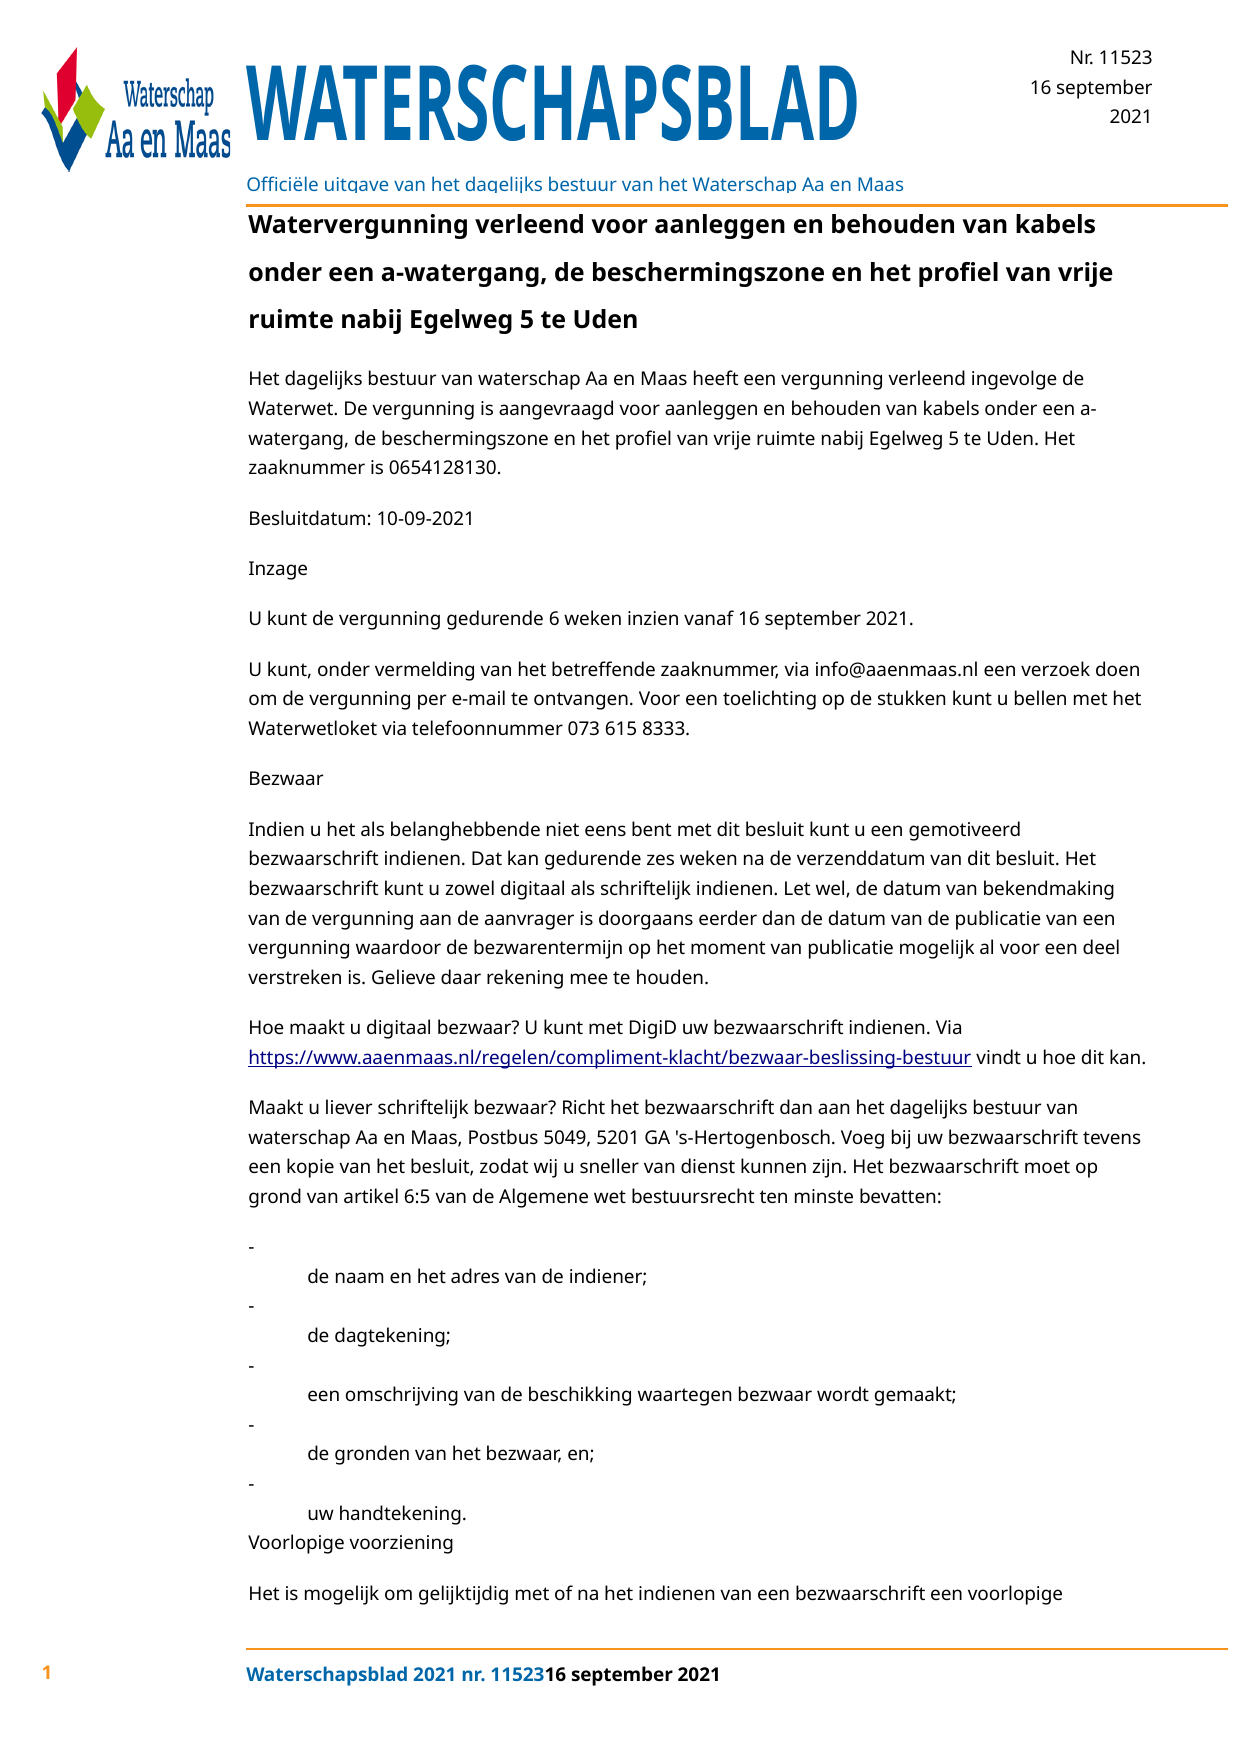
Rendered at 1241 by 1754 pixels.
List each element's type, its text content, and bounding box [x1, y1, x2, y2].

text Indien u het als belanghebbende niet eens bent met dit besluit kunt u een gemotiveerd bezwaarschrift indienen. Dat kan gedurende zes weken na de verzenddatum van dit besluit. Het bezwaarschrift kunt u zowel digitaal als schriftelijk indienen. Let wel, de datum van bekendmaking van de vergunning aan de aanvrager is doorgaans eerder dan de datum van de publicatie van een vergunning waardoor de bezwarentermijn op het moment van publicatie mogelijk al voor een deel verstreken is. Gelieve daar rekening mee te houden. [248, 816, 1152, 989]
text U kunt de vergunning gedurende 6 weken inzien vanaf 16 september 2021. [248, 606, 1152, 631]
text U kunt, onder vermelding van het betreffende zaaknummer, via info@aaenmaas.nl een verzoek doen om de vergunning per e-mail te ontvangen. Voor een toelichting op de stukken kunt u bellen met het Waterwetloket via telefoonnummer 073 615 8333. [248, 656, 1152, 741]
picture [41, 47, 231, 172]
text Besluitdatum: 10-09-2021 [248, 505, 1152, 530]
text Inzage [248, 555, 1152, 581]
text Het is mogelijk om gelijktijdig met of na het indienen van een bezwaarschrift een voorlopige [248, 1580, 1152, 1605]
text Voorlopige voorziening [248, 1529, 1152, 1555]
list de gronden van het bezwaar, en; [248, 1441, 1152, 1466]
list de naam en het adres van de indiener; [248, 1263, 1152, 1289]
list een omschrijving van de beschikking waartegen bezwaar wordt gemaakt; [248, 1381, 1152, 1407]
text Hoe maakt u digitaal bezwaar? U kunt met DigiD uw bezwaarschrift indienen. Via https://www.aaenmaas.nl/regelen/compliment-klacht/bezwaar-beslissing-bestuur vindt u hoe dit kan. [248, 1014, 1152, 1069]
list de dagtekening; [248, 1322, 1152, 1348]
text Bezwaar [248, 766, 1152, 791]
list uw handtekening. [248, 1500, 1152, 1525]
text Watervergunning verleend voor aanleggen en behouden van kabels onder een a-watergang, de beschermingszone en het profiel van vrije ruimte nabij Egelweg 5 te Uden [248, 207, 1152, 336]
text Maakt u liever schriftelijk bezwaar? Richt het bezwaarschrift dan aan het dagelijks bestuur van waterschap Aa en Maas, Postbus 5049, 5201 GA 's-Hertogenbosch. Voeg bij uw bezwaarschrift tevens een kopie van het besluit, zodat wij u sneller van dienst kunnen zijn. Het bezwaarschrift moet op grond van artikel 6:5 van de Algemene wet bestuursrecht ten minste bevatten: [248, 1094, 1152, 1209]
text Het dagelijks bestuur van waterschap Aa en Maas heeft een vergunning verleend ingevolge de Waterwet. De vergunning is aangevraagd voor aanleggen en behouden van kabels onder een a-watergang, de beschermingszone en het profiel van vrije ruimte nabij Egelweg 5 te Uden. Het zaaknummer is 0654128130. [248, 366, 1152, 480]
